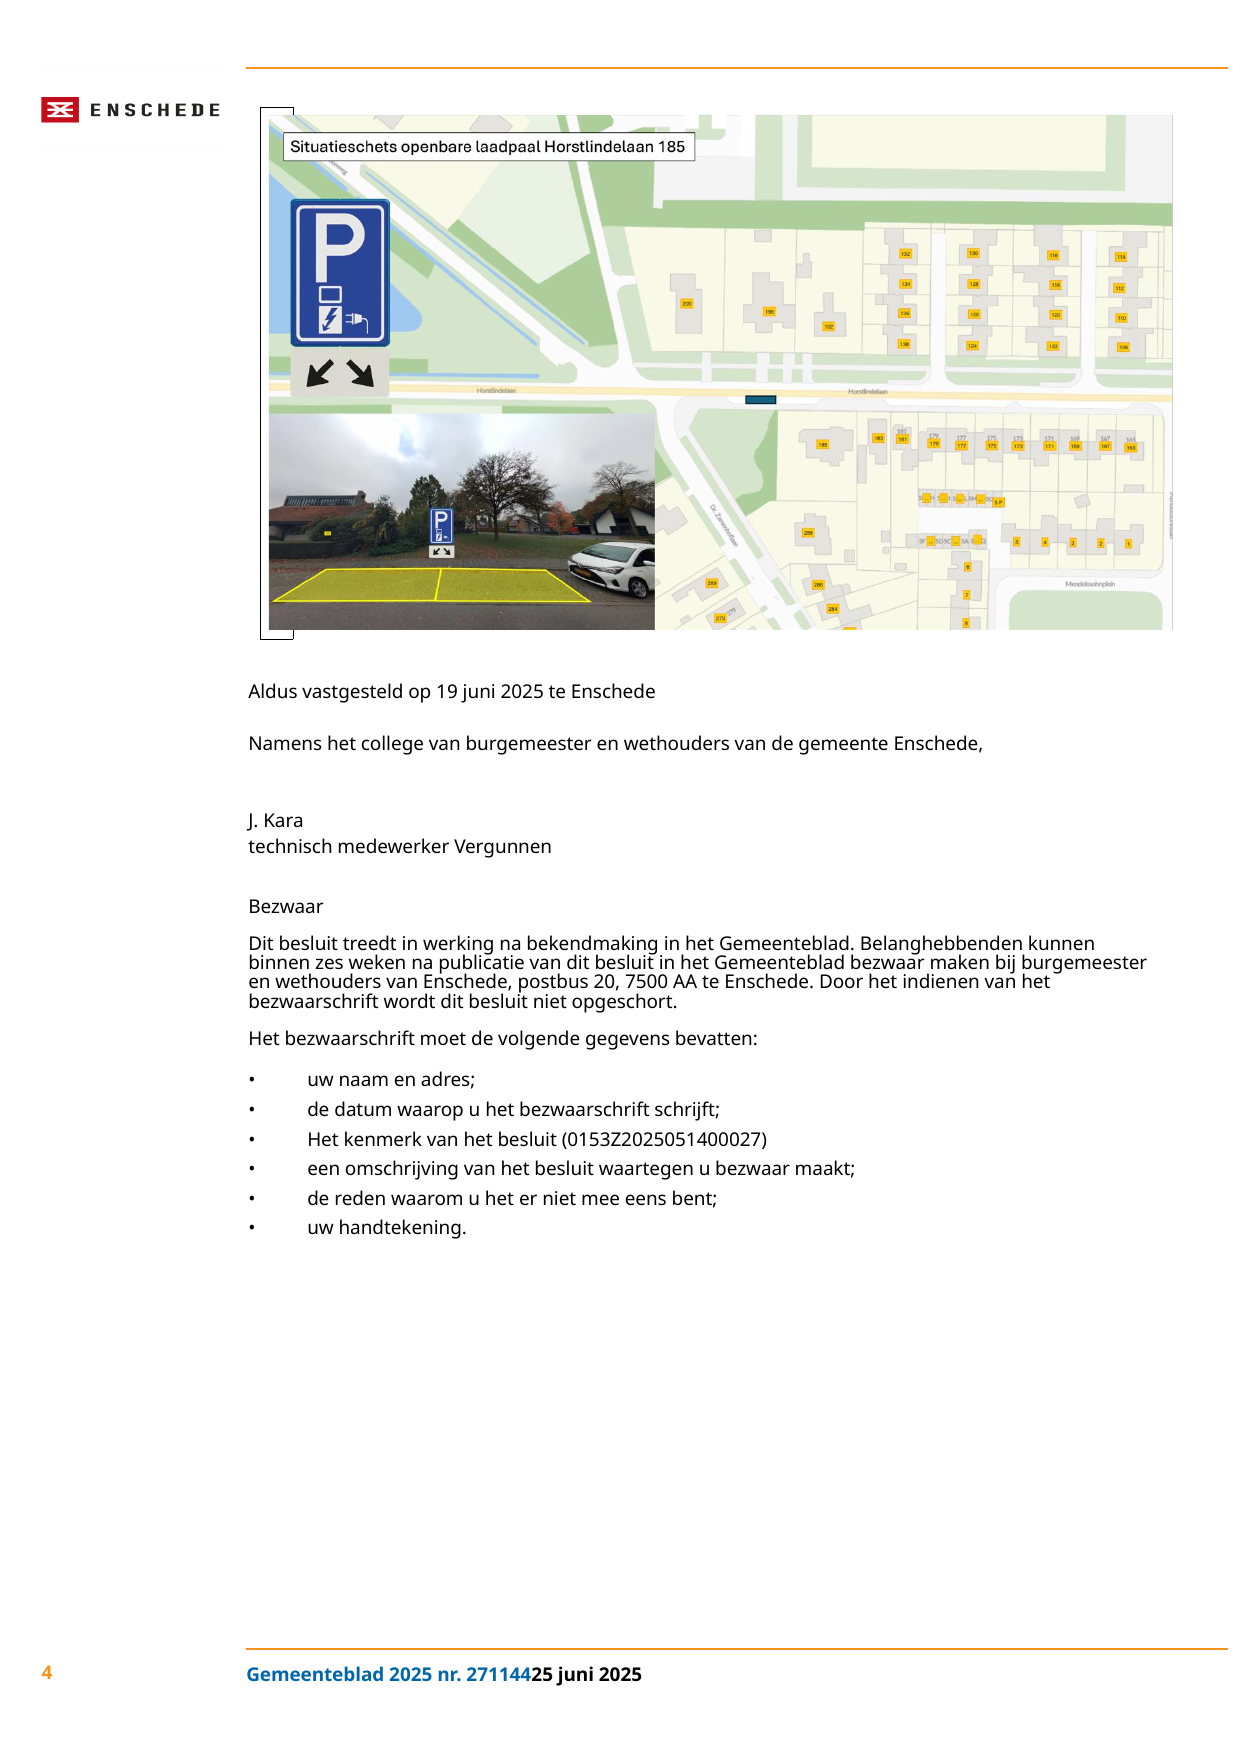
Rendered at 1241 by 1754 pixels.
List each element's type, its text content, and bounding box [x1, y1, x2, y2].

text Dit besluit treedt in werking na bekendmaking in het Gemeenteblad. Belanghebbenden kunnen binnen zes weken na publicatie van dit besluit in het Gemeenteblad bezwaar maken bij burgemeester en wethouders van Enschede, postbus 20, 7500 AA te Enschede. Door het indienen van het bezwaarschrift wordt dit besluit niet opgeschort. [248, 935, 1152, 1012]
list uw naam en adres; [248, 1067, 1152, 1092]
text Bezwaar [248, 898, 1152, 917]
text Aldus vastgesteld op 19 juni 2025 te Enschede [248, 678, 1152, 704]
text technisch medewerker Vergunnen [248, 833, 1152, 858]
list de reden waarom u het er niet mee eens bent; [248, 1185, 1152, 1211]
picture [41, 47, 231, 172]
list uw handtekening. [248, 1214, 1152, 1240]
list de datum waarop u het bezwaarschrift schrijft; [248, 1096, 1152, 1122]
picture [268, 115, 1173, 630]
text Namens het college van burgemeester en wethouders van de gemeente Enschede, [248, 730, 1152, 756]
list een omschrijving van het besluit waartegen u bezwaar maakt; [248, 1155, 1152, 1181]
text Het bezwaarschrift moet de volgende gegevens bevatten: [248, 1030, 1152, 1049]
list Het kenmerk van het besluit (0153Z2025051400027) [248, 1126, 1152, 1152]
text J. Kara [248, 807, 1152, 833]
